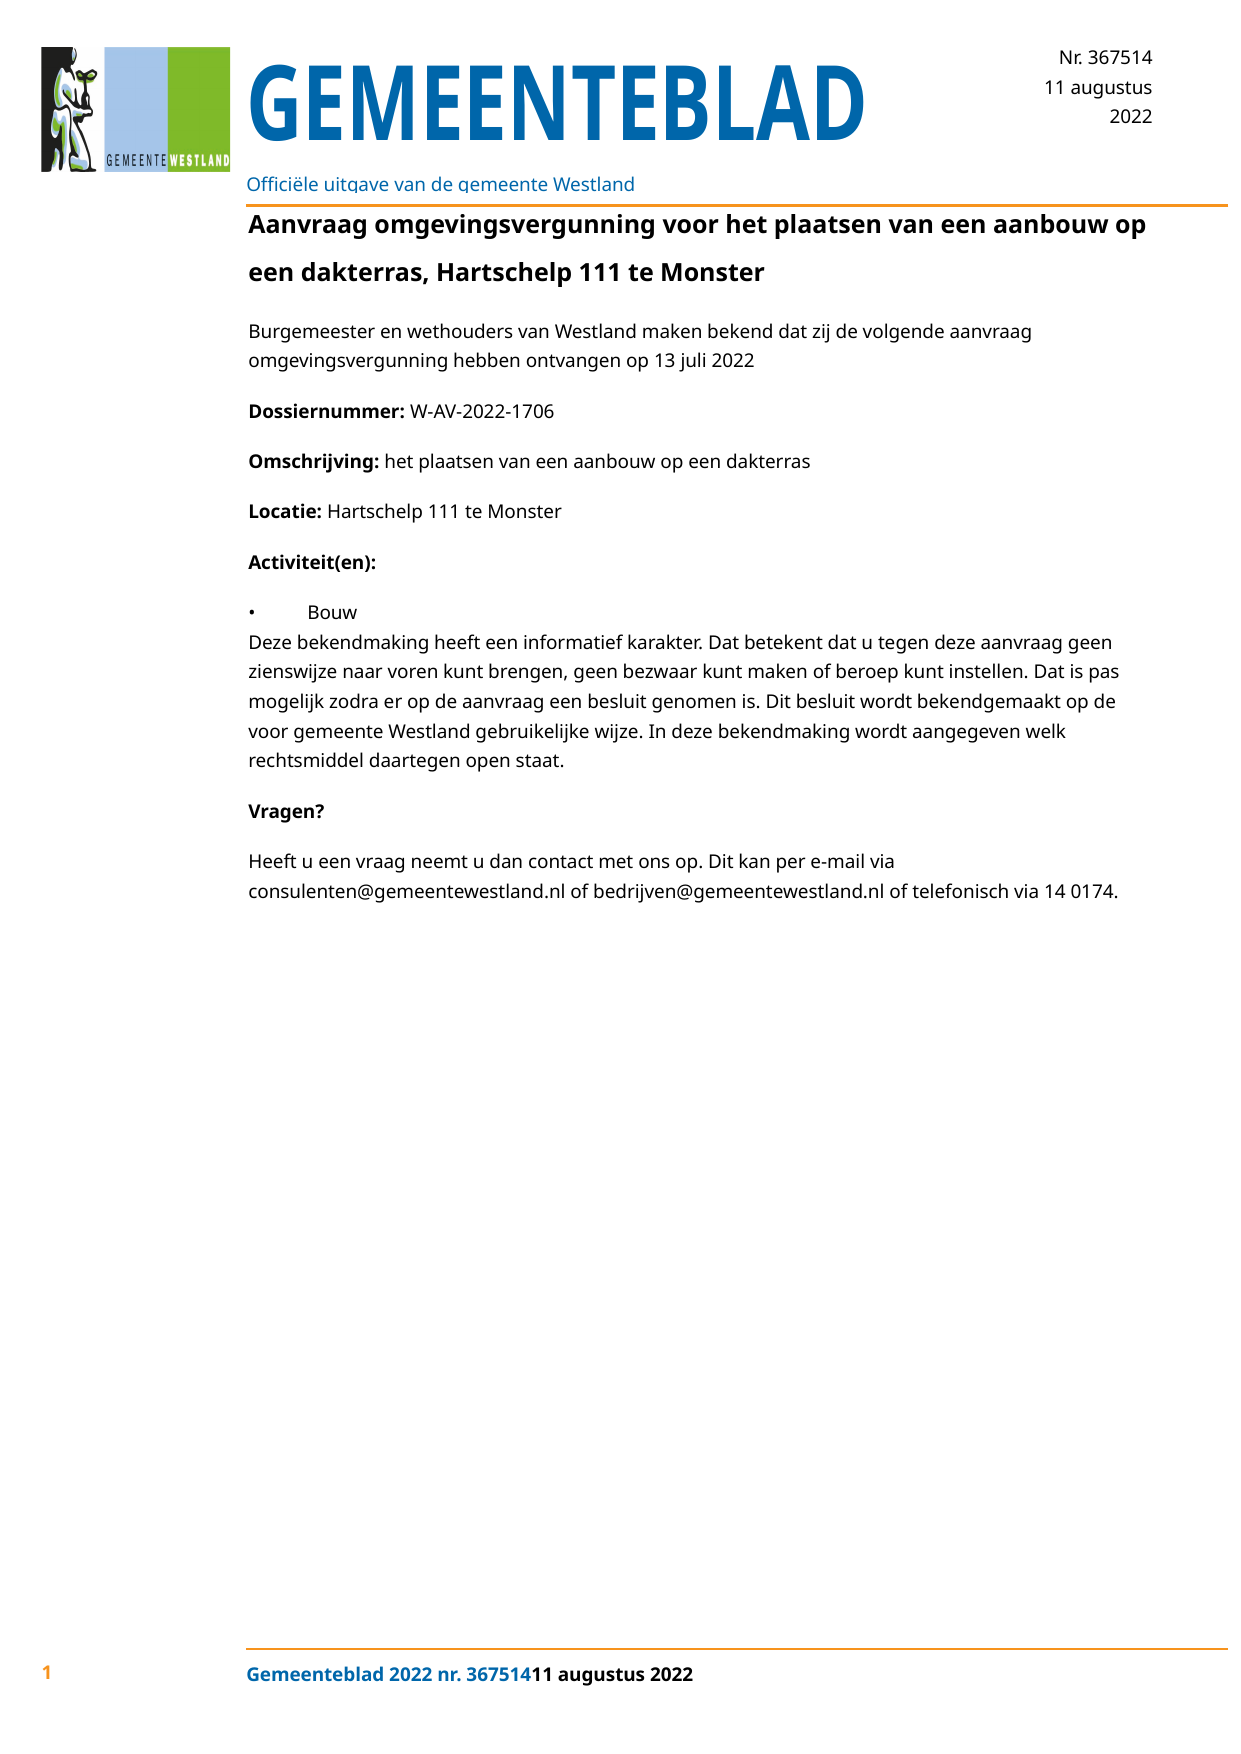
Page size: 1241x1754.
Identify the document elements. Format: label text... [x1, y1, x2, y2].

list Bouw [248, 599, 1152, 625]
text Activiteit(en): [248, 549, 1152, 575]
text Deze bekendmaking heeft een informatief karakter. Dat betekent dat u tegen deze aanvraag geen zienswijze naar voren kunt brengen, geen bezwaar kunt maken of beroep kunt instellen. Dat is pas mogelijk zodra er op de aanvraag een besluit genomen is. Dit besluit wordt bekendgemaakt op de voor gemeente Westland gebruikelijke wijze. In deze bekendmaking wordt aangegeven welk rechtsmiddel daartegen open staat. [248, 629, 1152, 773]
text Vragen? [248, 798, 1152, 824]
text Omschrijving: het plaatsen van een aanbouw op een dakterras [248, 448, 1152, 474]
text Aanvraag omgevingsvergunning voor het plaatsen van een aanbouw op een dakterras, Hartschelp 111 te Monster [248, 207, 1152, 288]
text Locatie: Hartschelp 111 te Monster [248, 499, 1152, 524]
picture [41, 47, 231, 172]
text Heeft u een vraag neemt u dan contact met ons op. Dit kan per e-mail via consulenten@gemeentewestland.nl of bedrijven@gemeentewestland.nl of telefonisch via 14 0174. [248, 848, 1152, 904]
text Dossiernummer: W-AV-2022-1706 [248, 398, 1152, 424]
text Burgemeester en wethouders van Westland maken bekend dat zij de volgende aanvraag omgevingsvergunning hebben ontvangen op 13 juli 2022 [248, 318, 1152, 373]
